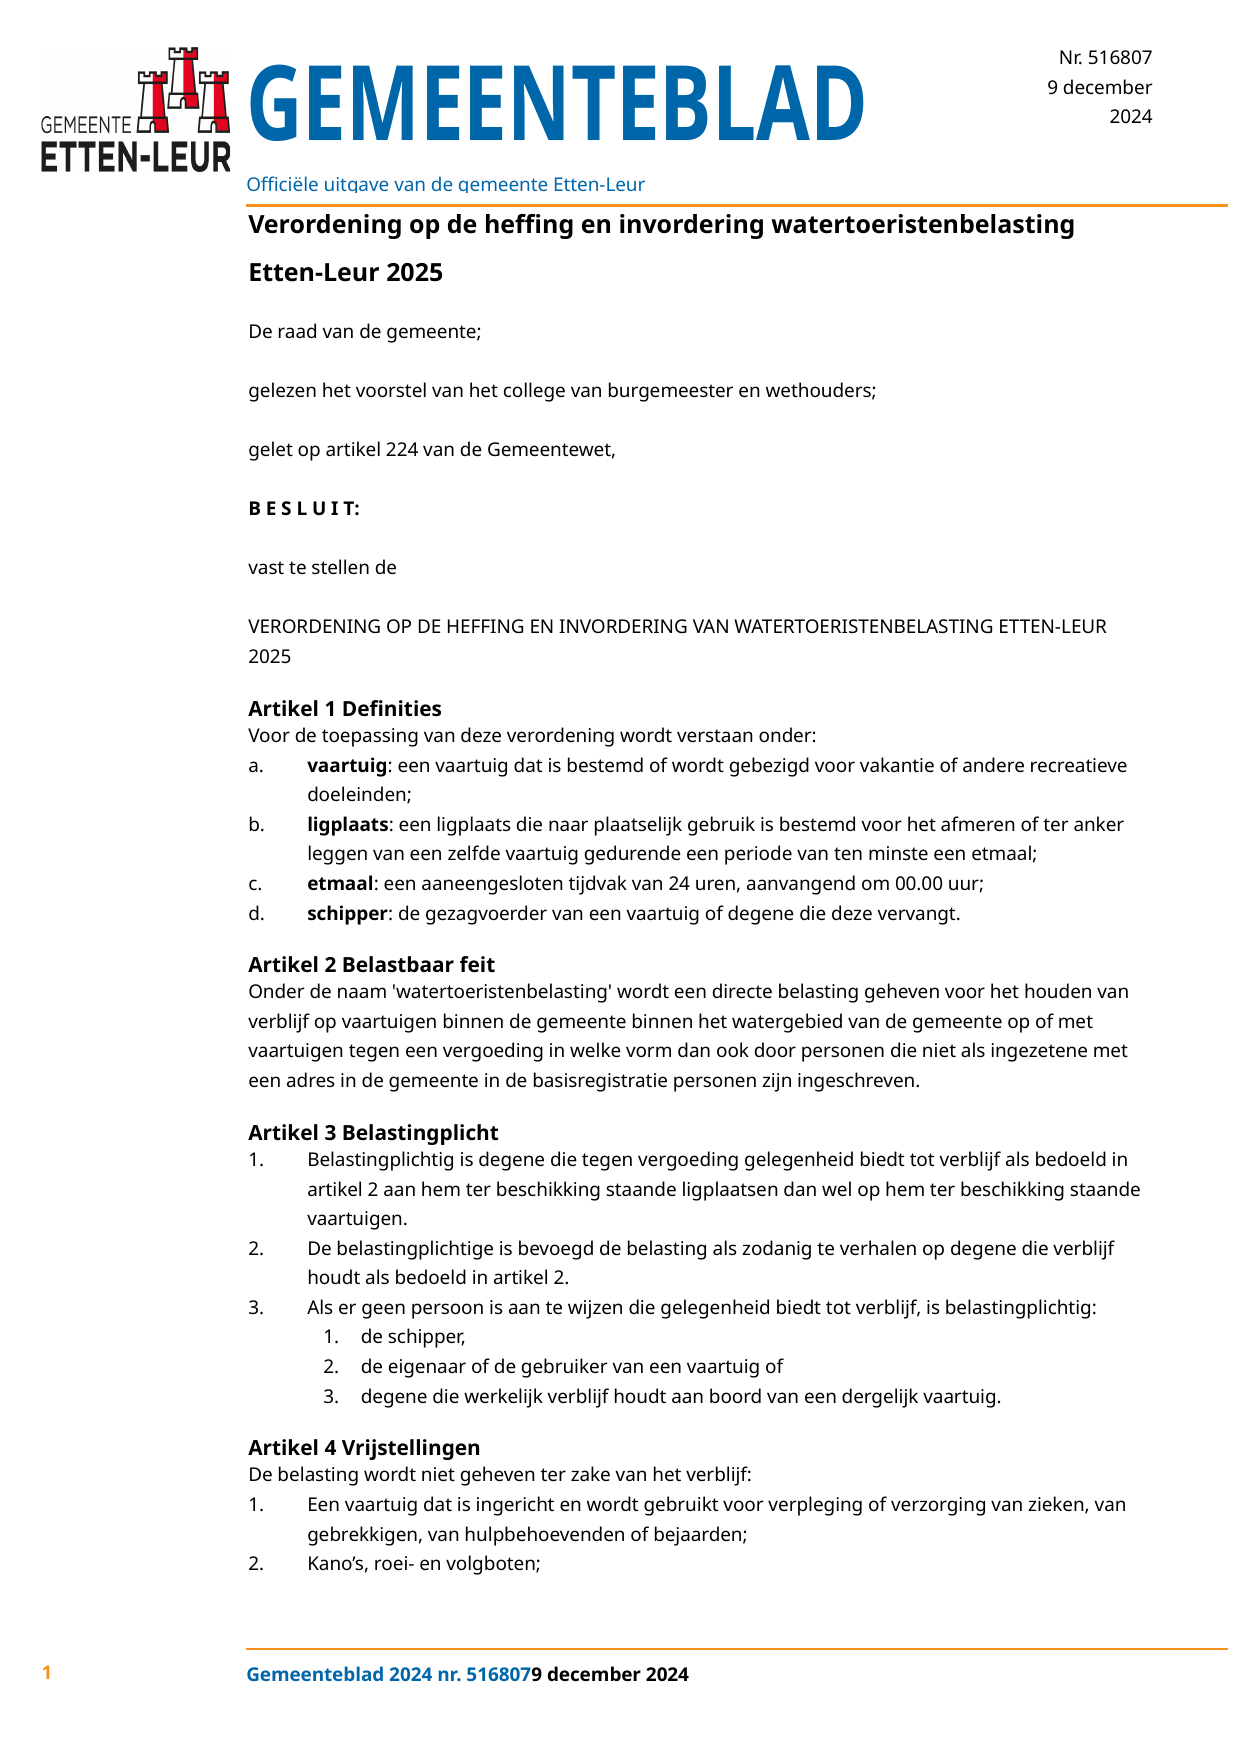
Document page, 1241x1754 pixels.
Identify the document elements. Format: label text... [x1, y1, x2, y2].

list ligplaats: een ligplaats die naar plaatselijk gebruik is bestemd voor het afmeren of ter anker leggen van een zelfde vaartuig gedurende een periode van ten minste een etmaal; [248, 811, 1152, 866]
list de schipper, [323, 1324, 1152, 1349]
text De raad van de gemeente; [248, 318, 1152, 344]
text Artikel 1 Definities [248, 694, 1152, 722]
list Een vaartuig dat is ingericht en wordt gebruikt voor verpleging of verzorging van zieken, van gebrekkigen, van hulpbehoevenden of bejaarden; [248, 1491, 1152, 1547]
text Onder de naam 'watertoeristenbelasting' wordt een directe belasting geheven voor het houden van verblijf op vaartuigen binnen de gemeente binnen het watergebied van de gemeente op of met vaartuigen tegen een vergoeding in welke vorm dan ook door personen die niet als ingezetene met een adres in de gemeente in de basisregistratie personen zijn ingeschreven. [248, 978, 1152, 1093]
text Voor de toepassing van deze verordening wordt verstaan onder: [248, 722, 1152, 748]
list De belastingplichtige is bevoegd de belasting als zodanig te verhalen op degene die verblijf houdt als bedoeld in artikel 2. [248, 1235, 1152, 1290]
list vaartuig: een vaartuig dat is bestemd of wordt gebezigd voor vakantie of andere recreatieve doeleinden; [248, 752, 1152, 807]
list Kano’s, roei- en volgboten; [248, 1550, 1152, 1576]
text B E S L U I T: [248, 495, 1152, 521]
list degene die werkelijk verblijf houdt aan boord van een dergelijk vaartuig. [323, 1383, 1152, 1408]
list Belastingplichtig is degene die tegen vergoeding gelegenheid biedt tot verblijf als bedoeld in artikel 2 aan hem ter beschikking staande ligplaatsen dan wel op hem ter beschikking staande vaartuigen. [248, 1146, 1152, 1231]
text gelezen het voorstel van het college van burgemeester en wethouders; [248, 377, 1152, 403]
text Artikel 2 Belastbaar feit [248, 950, 1152, 978]
list etmaal: een aaneengesloten tijdvak van 24 uren, aanvangend om 00.00 uur; [248, 870, 1152, 896]
text Artikel 3 Belastingplicht [248, 1118, 1152, 1146]
text gelet op artikel 224 van de Gemeentewet, [248, 436, 1152, 462]
list de eigenaar of de gebruiker van een vaartuig of [323, 1353, 1152, 1379]
list schipper: de gezagvoerder van een vaartuig of degene die deze vervangt. [248, 900, 1152, 925]
text vast te stellen de [248, 554, 1152, 580]
text VERORDENING OP DE HEFFING EN INVORDERING VAN WATERTOERISTENBELASTING ETTEN-LEUR 2025 [248, 614, 1152, 669]
text Artikel 4 Vrijstellingen [248, 1433, 1152, 1462]
text De belasting wordt niet geheven ter zake van het verblijf: [248, 1462, 1152, 1487]
text Verordening op de heffing en invordering watertoeristenbelasting Etten-Leur 2025 [248, 207, 1152, 288]
list Als er geen persoon is aan te wijzen die gelegenheid biedt tot verblijf, is belastingplichtig: [248, 1294, 1152, 1320]
picture [41, 47, 231, 172]
